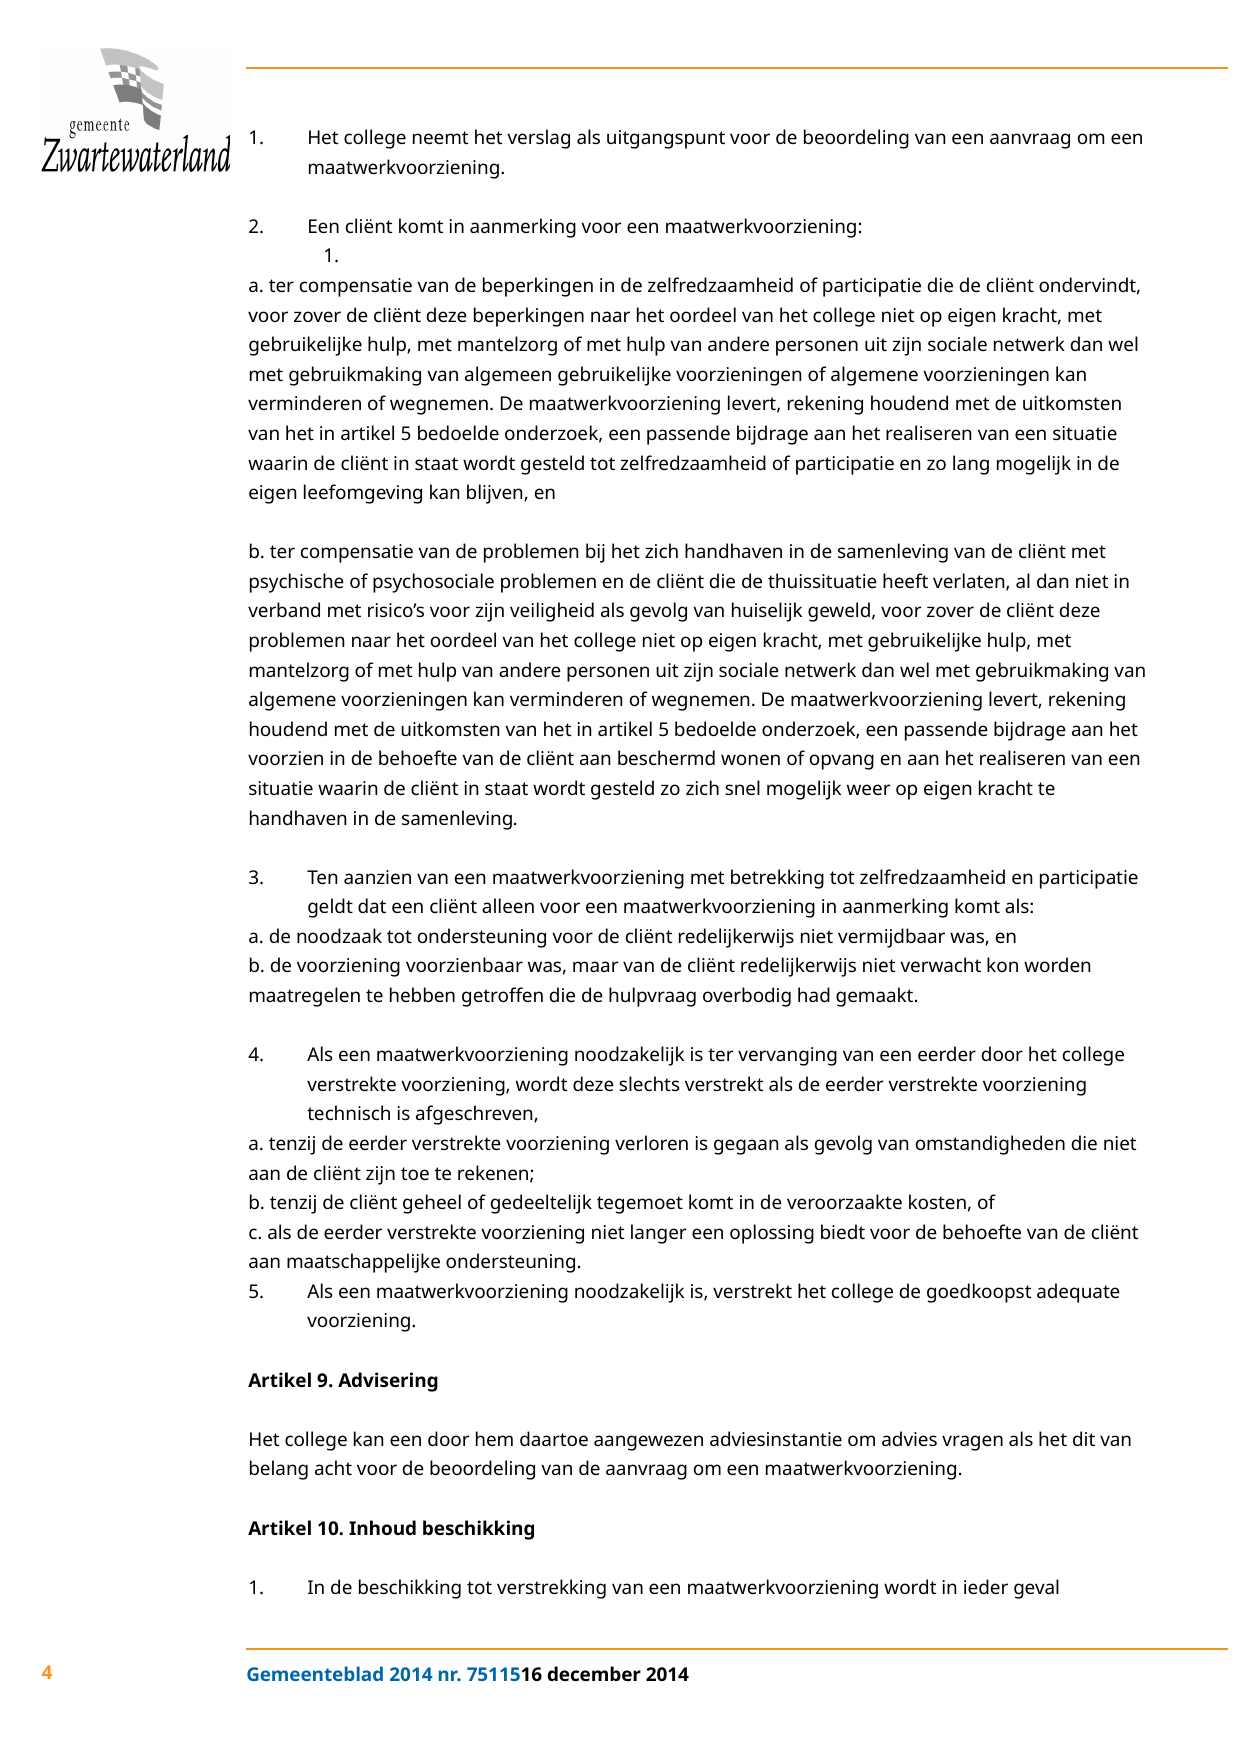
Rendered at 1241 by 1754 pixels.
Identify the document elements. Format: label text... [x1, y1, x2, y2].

text a. tenzij de eerder verstrekte voorziening verloren is gegaan als gevolg van omstandigheden die niet aan de cliënt zijn toe te rekenen; [248, 1130, 1152, 1186]
text a. de noodzaak tot ondersteuning voor de cliënt redelijkerwijs niet vermijdbaar was, en [248, 923, 1152, 949]
list Ten aanzien van een maatwerkvoorziening met betrekking tot zelfredzaamheid en participatie geldt dat een cliënt alleen voor een maatwerkvoorziening in aanmerking komt als: [248, 864, 1152, 919]
picture [41, 47, 231, 172]
text b. ter compensatie van de problemen bij het zich handhaven in de samenleving van de cliënt met psychische of psychosociale problemen en de cliënt die de thuissituatie heeft verlaten, al dan niet in verband met risico’s voor zijn veiligheid als gevolg van huiselijk geweld, voor zover de cliënt deze problemen naar het oordeel van het college niet op eigen kracht, met gebruikelijke hulp, met mantelzorg of met hulp van andere personen uit zijn sociale netwerk dan wel met gebruikmaking van algemene voorzieningen kan verminderen of wegnemen. De maatwerkvoorziening levert, rekening houdend met de uitkomsten van het in artikel 5 bedoelde onderzoek, een passende bijdrage aan het voorzien in de behoefte van de cliënt aan beschermd wonen of opvang en aan het realiseren van een situatie waarin de cliënt in staat wordt gesteld zo zich snel mogelijk weer op eigen kracht te handhaven in de samenleving. [248, 538, 1152, 831]
list Het college neemt het verslag als uitgangspunt voor de beoordeling van een aanvraag om een maatwerkvoorziening. [248, 124, 1152, 180]
text b. tenzij de cliënt geheel of gedeeltelijk tegemoet komt in de veroorzaakte kosten, of [248, 1189, 1152, 1215]
text a. ter compensatie van de beperkingen in de zelfredzaamheid of participatie die de cliënt ondervindt, voor zover de cliënt deze beperkingen naar het oordeel van het college niet op eigen kracht, met gebruikelijke hulp, met mantelzorg of met hulp van andere personen uit zijn sociale netwerk dan wel met gebruikmaking van algemeen gebruikelijke voorzieningen of algemene voorzieningen kan verminderen of wegnemen. De maatwerkvoorziening levert, rekening houdend met de uitkomsten van het in artikel 5 bedoelde onderzoek, een passende bijdrage aan het realiseren van een situatie waarin de cliënt in staat wordt gesteld tot zelfredzaamheid of participatie en zo lang mogelijk in de eigen leefomgeving kan blijven, en [248, 272, 1152, 505]
text Artikel 9. Advisering [248, 1367, 1152, 1393]
list Als een maatwerkvoorziening noodzakelijk is ter vervanging van een eerder door het college verstrekte voorziening, wordt deze slechts verstrekt als de eerder verstrekte voorziening technisch is afgeschreven, [248, 1041, 1152, 1126]
text Het college kan een door hem daartoe aangewezen adviesinstantie om advies vragen als het dit van belang acht voor de beoordeling van de aanvraag om een maatwerkvoorziening. [248, 1426, 1152, 1481]
text b. de voorziening voorzienbaar was, maar van de cliënt redelijkerwijs niet verwacht kon worden maatregelen te hebben getroffen die de hulpvraag overbodig had gemaakt. [248, 953, 1152, 1008]
list Een cliënt komt in aanmerking voor een maatwerkvoorziening: [248, 213, 1152, 239]
text c. als de eerder verstrekte voorziening niet langer een oplossing biedt voor de behoefte van de cliënt aan maatschappelijke ondersteuning. [248, 1219, 1152, 1274]
text Artikel 10. Inhoud beschikking [248, 1515, 1152, 1541]
list Als een maatwerkvoorziening noodzakelijk is, verstrekt het college de goedkoopst adequate voorziening. [248, 1278, 1152, 1333]
list In de beschikking tot verstrekking van een maatwerkvoorziening wordt in ieder geval [248, 1574, 1152, 1600]
